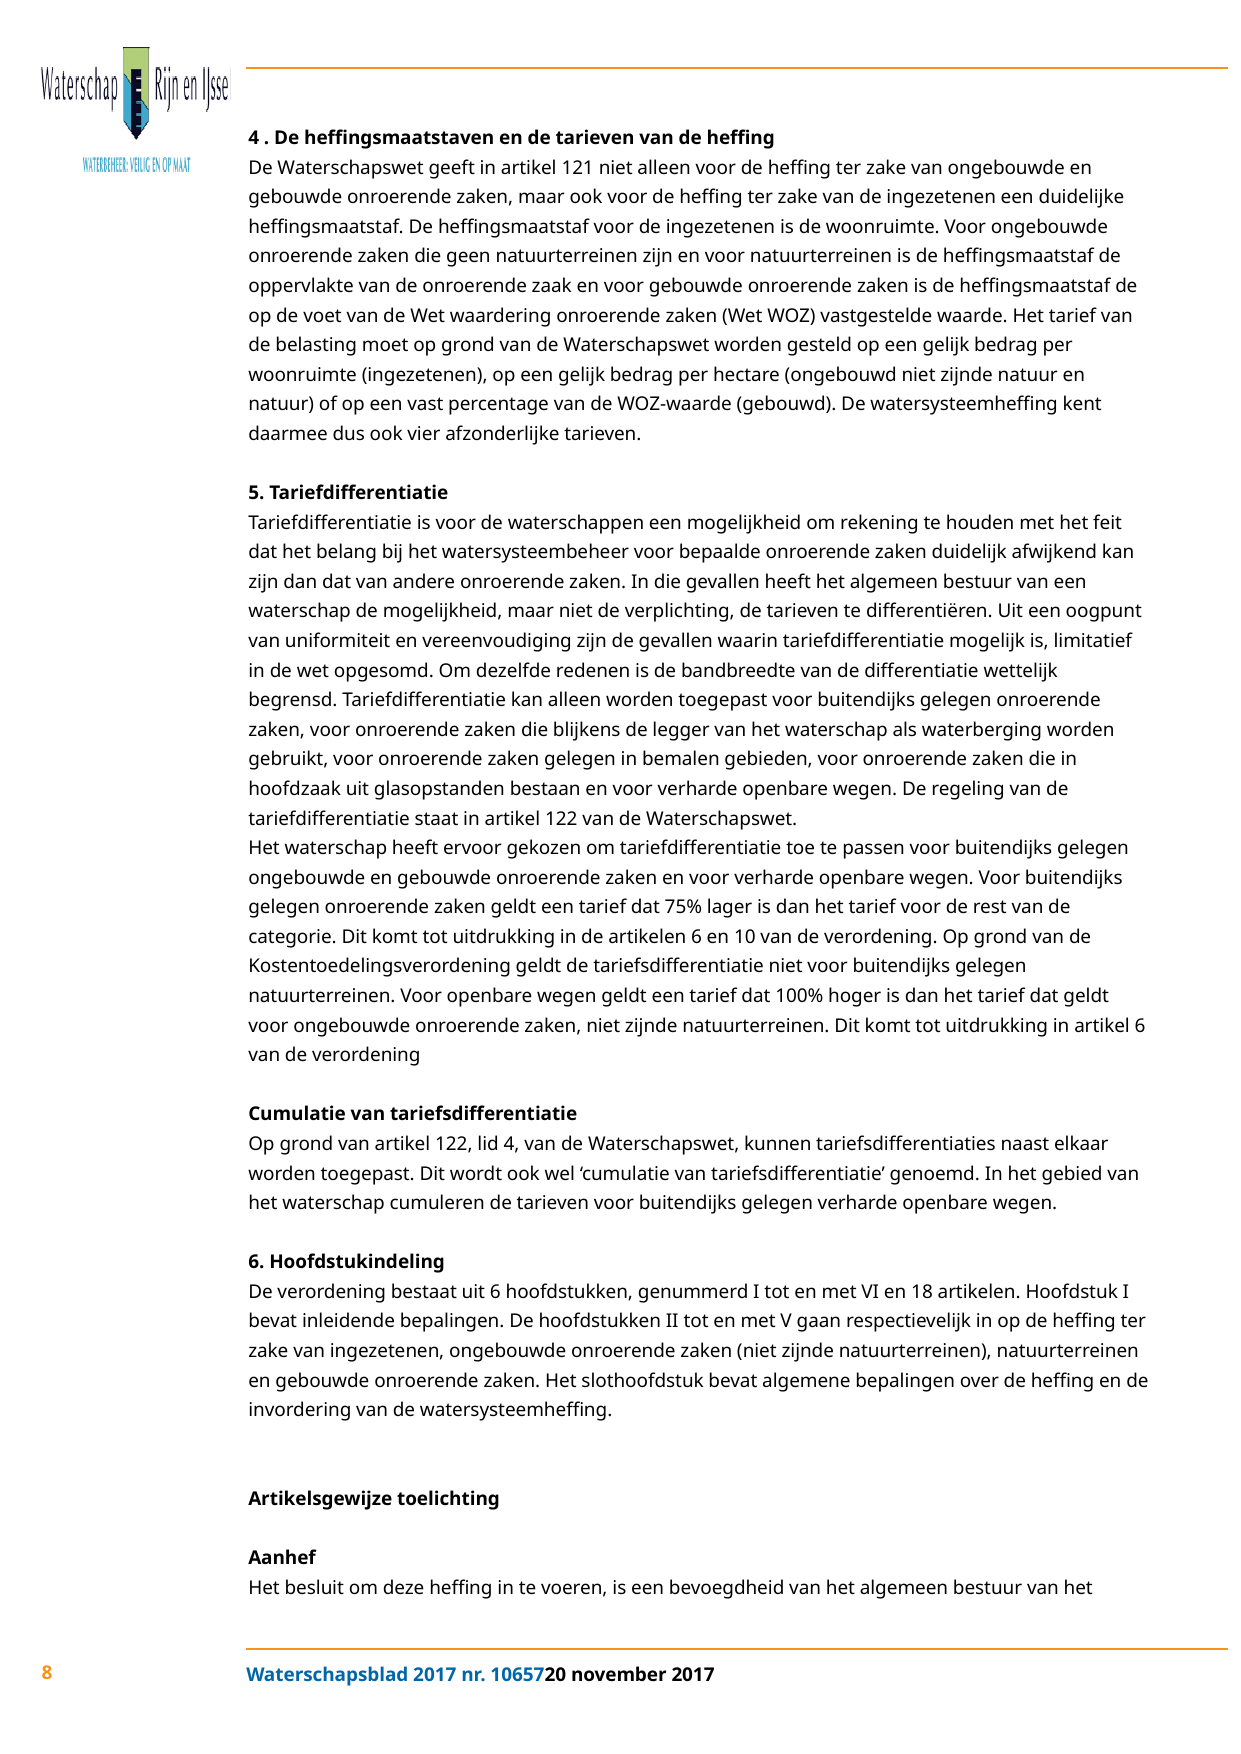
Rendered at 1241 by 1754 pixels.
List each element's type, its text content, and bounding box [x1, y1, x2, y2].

text Het besluit om deze heffing in te voeren, is een bevoegdheid van het algemeen bestuur van het [248, 1574, 1152, 1600]
text 6. Hoofdstukindeling [248, 1248, 1152, 1274]
text 5. Tariefdifferentiatie [248, 479, 1152, 505]
text 4 . De heffingsmaatstaven en de tarieven van de heffing [248, 124, 1152, 150]
text De Waterschapswet geeft in artikel 121 niet alleen voor de heffing ter zake van ongebouwde en gebouwde onroerende zaken, maar ook voor de heffing ter zake van de ingezetenen een duidelijke heffingsmaatstaf. De heffingsmaatstaf voor de ingezetenen is de woonruimte. Voor ongebouwde onroerende zaken die geen natuurterreinen zijn en voor natuurterreinen is de heffingsmaatstaf de oppervlakte van de onroerende zaak en voor gebouwde onroerende zaken is de heffingsmaatstaf de op de voet van de Wet waardering onroerende zaken (Wet WOZ) vastgestelde waarde. Het tarief van de belasting moet op grond van de Waterschapswet worden gesteld op een gelijk bedrag per woonruimte (ingezetenen), op een gelijk bedrag per hectare (ongebouwd niet zijnde natuur en natuur) of op een vast percentage van de WOZ-waarde (gebouwd). De watersysteemheffing kent daarmee dus ook vier afzonderlijke tarieven. [248, 154, 1152, 446]
text Het waterschap heeft ervoor gekozen om tariefdifferentiatie toe te passen voor buitendijks gelegen ongebouwde en gebouwde onroerende zaken en voor verharde openbare wegen. Voor buitendijks gelegen onroerende zaken geldt een tarief dat 75% lager is dan het tarief voor de rest van de categorie. Dit komt tot uitdrukking in de artikelen 6 en 10 van de verordening. Op grond van de Kostentoedelingsverordening geldt de tariefsdifferentiatie niet voor buitendijks gelegen natuurterreinen. Voor openbare wegen geldt een tarief dat 100% hoger is dan het tarief dat geldt voor ongebouwde onroerende zaken, niet zijnde natuurterreinen. Dit komt tot uitdrukking in artikel 6 van de verordening [248, 834, 1152, 1067]
text Cumulatie van tariefsdifferentiatie [248, 1101, 1152, 1126]
text De verordening bestaat uit 6 hoofdstukken, genummerd I tot en met VI en 18 artikelen. Hoofdstuk I bevat inleidende bepalingen. De hoofdstukken II tot en met V gaan respectievelijk in op de heffing ter zake van ingezetenen, ongebouwde onroerende zaken (niet zijnde natuurterreinen), natuurterreinen en gebouwde onroerende zaken. Het slothoofdstuk bevat algemene bepalingen over de heffing en de invordering van de watersysteemheffing. [248, 1278, 1152, 1422]
text Tariefdifferentiatie is voor de waterschappen een mogelijkheid om rekening te houden met het feit dat het belang bij het watersysteembeheer voor bepaalde onroerende zaken duidelijk afwijkend kan zijn dan dat van andere onroerende zaken. In die gevallen heeft het algemeen bestuur van een waterschap de mogelijkheid, maar niet de verplichting, de tarieven te differentiëren. Uit een oogpunt van uniformiteit en vereenvoudiging zijn de gevallen waarin tariefdifferentiatie mogelijk is, limitatief in de wet opgesomd. Om dezelfde redenen is de bandbreedte van de differentiatie wettelijk begrensd. Tariefdifferentiatie kan alleen worden toegepast voor buitendijks gelegen onroerende zaken, voor onroerende zaken die blijkens de legger van het waterschap als waterberging worden gebruikt, voor onroerende zaken gelegen in bemalen gebieden, voor onroerende zaken die in hoofdzaak uit glasopstanden bestaan en voor verharde openbare wegen. De regeling van de tariefdifferentiatie staat in artikel 122 van de Waterschapswet. [248, 509, 1152, 831]
picture [41, 47, 231, 172]
text Artikelsgewijze toelichting [248, 1485, 1152, 1511]
text Aanhef [248, 1544, 1152, 1570]
text Op grond van artikel 122, lid 4, van de Waterschapswet, kunnen tariefsdifferentiaties naast elkaar worden toegepast. Dit wordt ook wel ‘cumulatie van tariefsdifferentiatie’ genoemd. In het gebied van het waterschap cumuleren de tarieven voor buitendijks gelegen verharde openbare wegen. [248, 1130, 1152, 1215]
